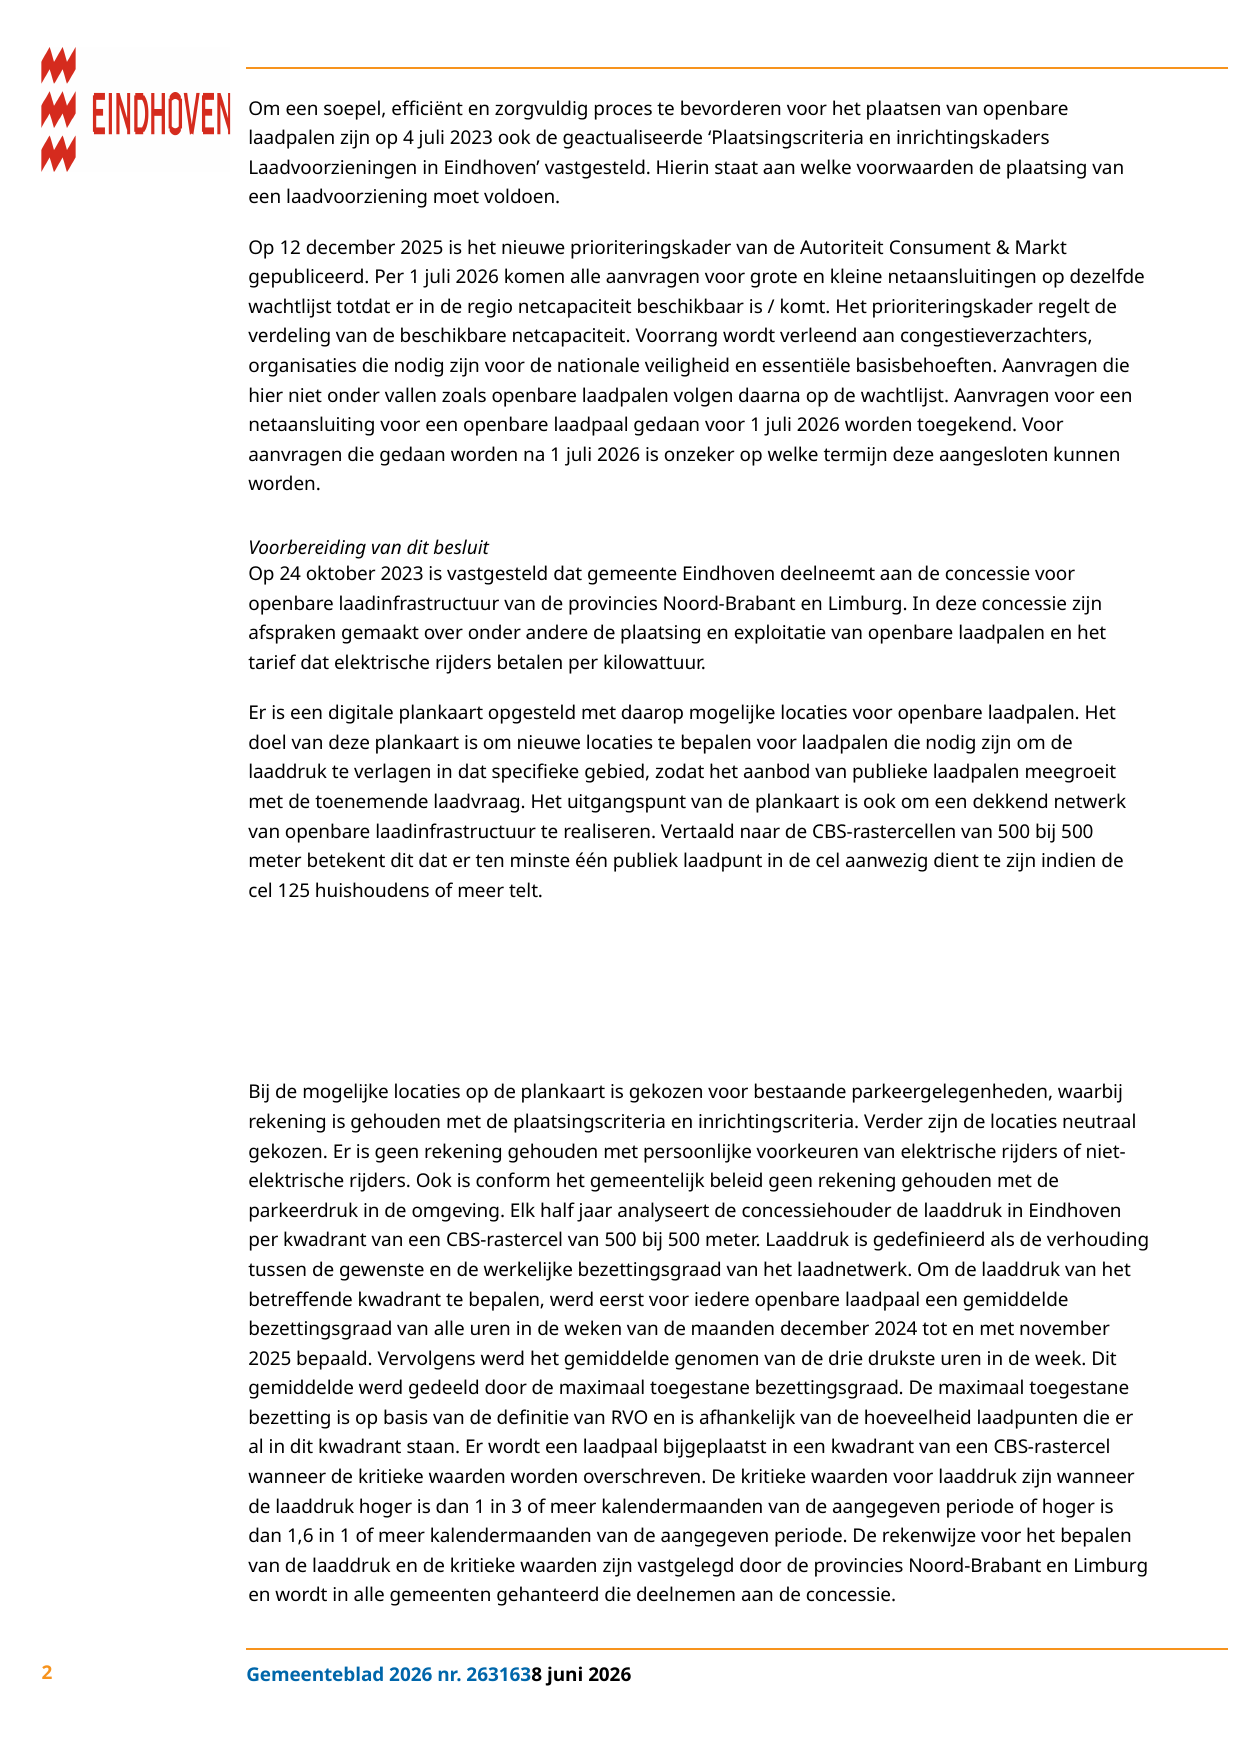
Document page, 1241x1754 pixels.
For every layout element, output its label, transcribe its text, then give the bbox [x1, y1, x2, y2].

text Bij de mogelijke locaties op de plankaart is gekozen voor bestaande parkeergelegenheden, waarbij rekening is gehouden met de plaatsingscriteria en inrichtingscriteria. Verder zijn de locaties neutraal gekozen. Er is geen rekening gehouden met persoonlijke voorkeuren van elektrische rijders of niet-elektrische rijders. Ook is conform het gemeentelijk beleid geen rekening gehouden met de parkeerdruk in de omgeving. Elk half jaar analyseert de concessiehouder de laaddruk in Eindhoven per kwadrant van een CBS-rastercel van 500 bij 500 meter. Laaddruk is gedefinieerd als de verhouding tussen de gewenste en de werkelijke bezettingsgraad van het laadnetwerk. Om de laaddruk van het betreffende kwadrant te bepalen, werd eerst voor iedere openbare laadpaal een gemiddelde bezettingsgraad van alle uren in de weken van de maanden december 2024 tot en met november 2025 bepaald. Vervolgens werd het gemiddelde genomen van de drie drukste uren in de week. Dit gemiddelde werd gedeeld door de maximaal toegestane bezettingsgraad. De maximaal toegestane bezetting is op basis van de definitie van RVO en is afhankelijk van de hoeveelheid laadpunten die er al in dit kwadrant staan. Er wordt een laadpaal bijgeplaatst in een kwadrant van een CBS-rastercel wanneer de kritieke waarden worden overschreven. De kritieke waarden voor laaddruk zijn wanneer de laaddruk hoger is dan 1 in 3 of meer kalendermaanden van de aangegeven periode of hoger is dan 1,6 in 1 of meer kalendermaanden van de aangegeven periode. De rekenwijze voor het bepalen van de laaddruk en de kritieke waarden zijn vastgelegd door de provincies Noord-Brabant en Limburg en wordt in alle gemeenten gehanteerd die deelnemen aan de concessie. [248, 1079, 1152, 1607]
text Op 24 oktober 2023 is vastgesteld dat gemeente Eindhoven deelneemt aan de concessie voor openbare laadinfrastructuur van de provincies Noord-Brabant en Limburg. In deze concessie zijn afspraken gemaakt over onder andere de plaatsing en exploitatie van openbare laadpalen en het tarief dat elektrische rijders betalen per kilowattuur. [248, 560, 1152, 675]
text Op 12 december 2025 is het nieuwe prioriteringskader van de Autoriteit Consument & Markt gepubliceerd. Per 1 juli 2026 komen alle aanvragen voor grote en kleine netaansluitingen op dezelfde wachtlijst totdat er in de regio netcapaciteit beschikbaar is / komt. Het prioriteringskader regelt de verdeling van de beschikbare netcapaciteit. Voorrang wordt verleend aan congestieverzachters, organisaties die nodig zijn voor de nationale veiligheid en essentiële basisbehoeften. Aanvragen die hier niet onder vallen zoals openbare laadpalen volgen daarna op de wachtlijst. Aanvragen voor een netaansluiting voor een openbare laadpaal gedaan voor 1 juli 2026 worden toegekend. Voor aanvragen die gedaan worden na 1 juli 2026 is onzeker op welke termijn deze aangesloten kunnen worden. [248, 234, 1152, 496]
picture [41, 47, 231, 172]
text Er is een digitale plankaart opgesteld met daarop mogelijke locaties voor openbare laadpalen. Het doel van deze plankaart is om nieuwe locaties te bepalen voor laadpalen die nodig zijn om de laaddruk te verlagen in dat specifieke gebied, zodat het aanbod van publieke laadpalen meegroeit met de toenemende laadvraag. Het uitgangspunt van de plankaart is ook om een dekkend netwerk van openbare laadinfrastructuur te realiseren. Vertaald naar de CBS-rastercellen van 500 bij 500 meter betekent dit dat er ten minste één publiek laadpunt in de cel aanwezig dient te zijn indien de cel 125 huishoudens of meer telt. [248, 699, 1152, 903]
text Om een soepel, efficiënt en zorgvuldig proces te bevorderen voor het plaatsen van openbare laadpalen zijn op 4 juli 2023 ook de geactualiseerde ‘Plaatsingscriteria en inrichtingskaders Laadvoorzieningen in Eindhoven’ vastgesteld. Hierin staat aan welke voorwaarden de plaatsing van een laadvoorziening moet voldoen. [248, 95, 1152, 209]
text Voorbereiding van dit besluit [248, 534, 1152, 560]
